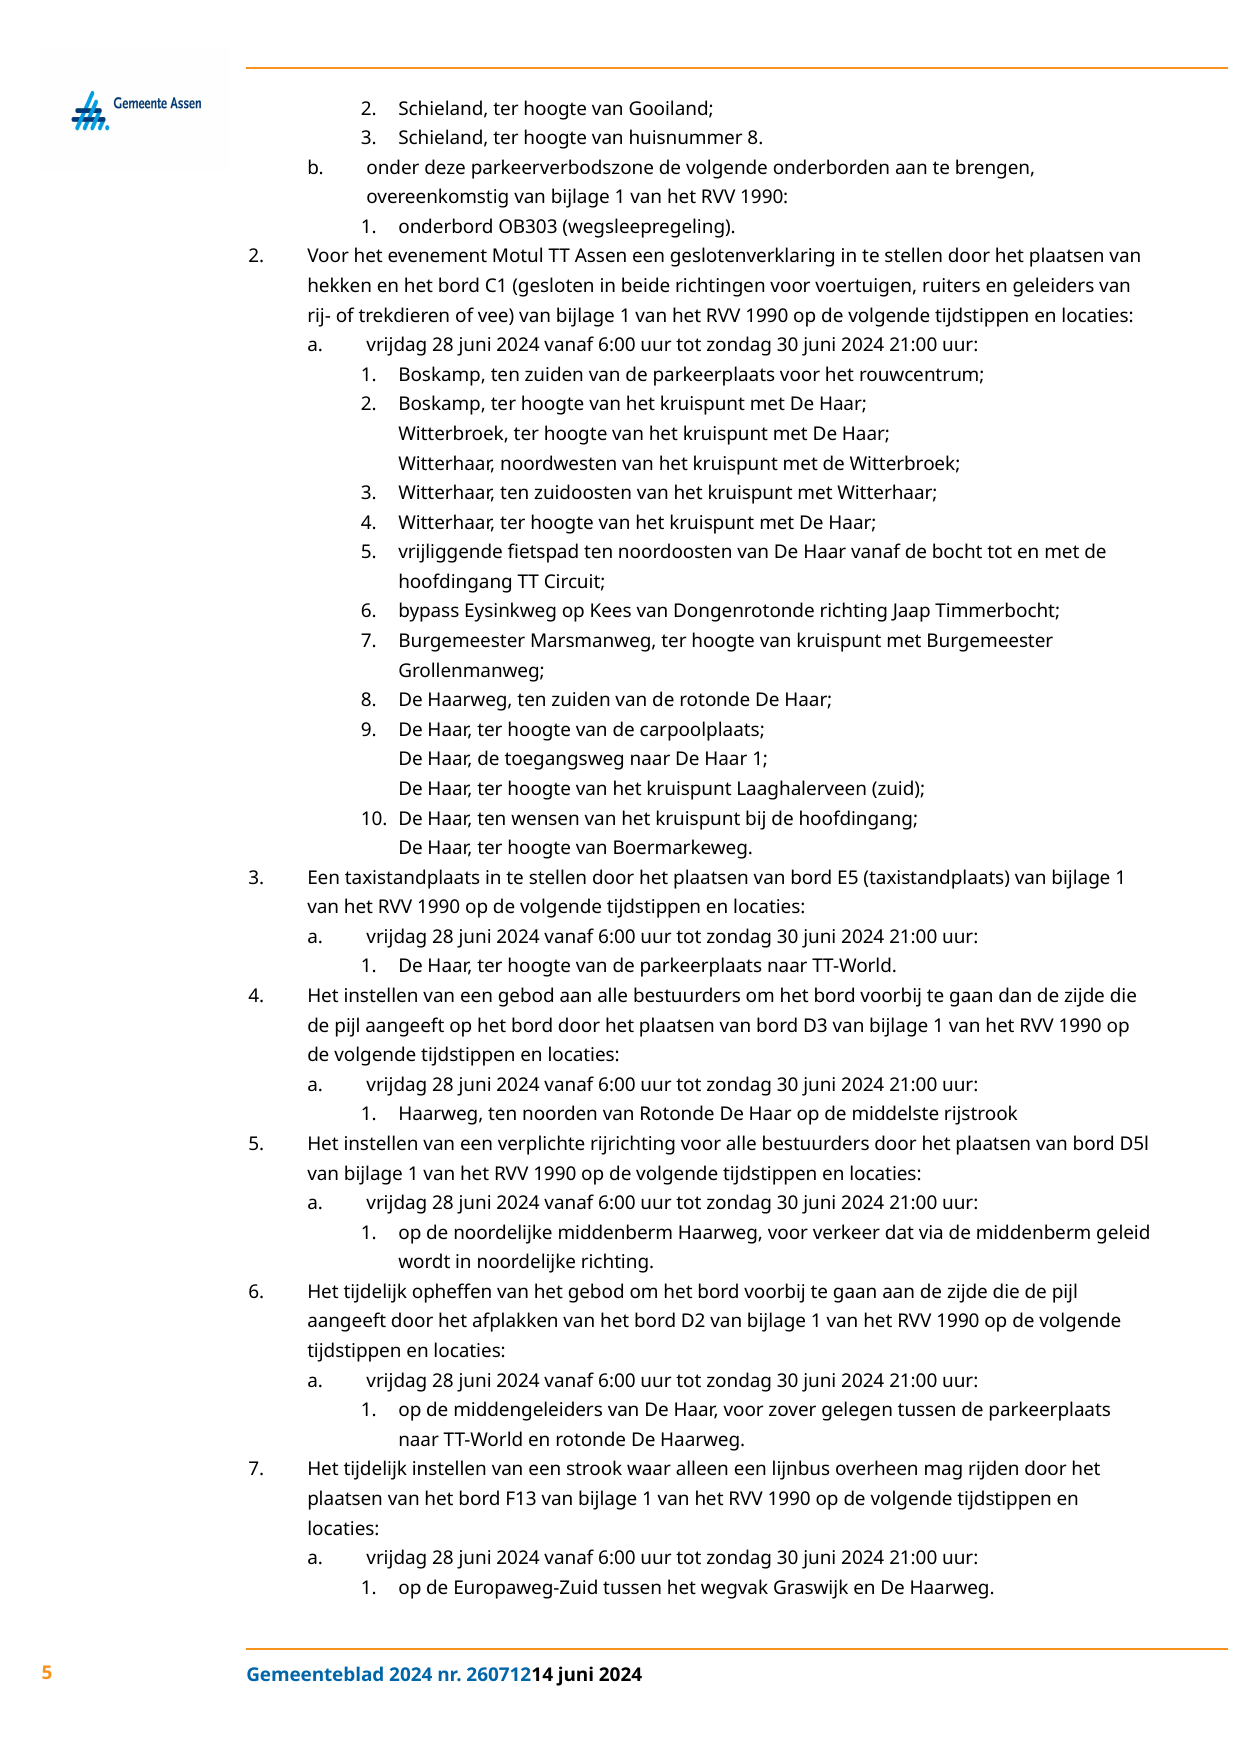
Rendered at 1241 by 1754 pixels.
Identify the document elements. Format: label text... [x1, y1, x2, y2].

list op de middengeleiders van De Haar, voor zover gelegen tussen de parkeerplaats naar TT-World en rotonde De Haarweg. [361, 1396, 1152, 1452]
list vrijliggende fietspad ten noordoosten van De Haar vanaf de bocht tot en met de hoofdingang TT Circuit; [361, 538, 1152, 594]
list Het instellen van een verplichte rijrichting voor alle bestuurders door het plaatsen van bord D5l van bijlage 1 van het RVV 1990 op de volgende tijdstippen en locaties: [248, 1130, 1152, 1186]
list Haarweg, ten noorden van Rotonde De Haar op de middelste rijstrook [361, 1101, 1152, 1126]
list vrijdag 28 juni 2024 vanaf 6:00 uur tot zondag 30 juni 2024 21:00 uur: [307, 1189, 1152, 1215]
list Een taxistandplaats in te stellen door het plaatsen van bord E5 (taxistandplaats) van bijlage 1 van het RVV 1990 op de volgende tijdstippen en locaties: [248, 864, 1152, 919]
list Boskamp, ten zuiden van de parkeerplaats voor het rouwcentrum; [361, 361, 1152, 387]
list Het tijdelijk instellen van een strook waar alleen een lijnbus overheen mag rijden door het plaatsen van het bord F13 van bijlage 1 van het RVV 1990 op de volgende tijdstippen en locaties: [248, 1456, 1152, 1541]
list Witterbroek, ter hoogte van het kruispunt met De Haar; [361, 420, 1152, 446]
list onder deze parkeerverbodszone de volgende onderborden aan te brengen, overeenkomstig van bijlage 1 van het RVV 1990: [307, 154, 1152, 209]
list vrijdag 28 juni 2024 vanaf 6:00 uur tot zondag 30 juni 2024 21:00 uur: [307, 923, 1152, 949]
list Witterhaar, ter hoogte van het kruispunt met De Haar; [361, 509, 1152, 535]
list Schieland, ter hoogte van huisnummer 8. [361, 124, 1152, 150]
list vrijdag 28 juni 2024 vanaf 6:00 uur tot zondag 30 juni 2024 21:00 uur: [307, 1367, 1152, 1393]
list Boskamp, ter hoogte van het kruispunt met De Haar; [361, 391, 1152, 416]
list op de noordelijke middenberm Haarweg, voor verkeer dat via de middenberm geleid wordt in noordelijke richting. [361, 1219, 1152, 1274]
list op de Europaweg-Zuid tussen het wegvak Graswijk en De Haarweg. [361, 1574, 1152, 1600]
list Het instellen van een gebod aan alle bestuurders om het bord voorbij te gaan dan de zijde die de pijl aangeeft op het bord door het plaatsen van bord D3 van bijlage 1 van het RVV 1990 op de volgende tijdstippen en locaties: [248, 982, 1152, 1067]
list Schieland, ter hoogte van Gooiland; [361, 95, 1152, 121]
list Voor het evenement Motul TT Assen een geslotenverklaring in te stellen door het plaatsen van hekken en het bord C1 (gesloten in beide richtingen voor voertuigen, ruiters en geleiders van rij- of trekdieren of vee) van bijlage 1 van het RVV 1990 op de volgende tijdstippen en locaties: [248, 243, 1152, 328]
list vrijdag 28 juni 2024 vanaf 6:00 uur tot zondag 30 juni 2024 21:00 uur: [307, 1071, 1152, 1097]
list Het tijdelijk opheffen van het gebod om het bord voorbij te gaan aan de zijde die de pijl aangeeft door het afplakken van het bord D2 van bijlage 1 van het RVV 1990 op de volgende tijdstippen en locaties: [248, 1278, 1152, 1363]
list De Haar, ter hoogte van het kruispunt Laaghalerveen (zuid); [361, 775, 1152, 801]
list vrijdag 28 juni 2024 vanaf 6:00 uur tot zondag 30 juni 2024 21:00 uur: [307, 1544, 1152, 1570]
list Witterhaar, noordwesten van het kruispunt met de Witterbroek; [361, 450, 1152, 476]
list Burgemeester Marsmanweg, ter hoogte van kruispunt met Burgemeester Grollenmanweg; [361, 627, 1152, 683]
list Witterhaar, ten zuidoosten van het kruispunt met Witterhaar; [361, 479, 1152, 505]
list bypass Eysinkweg op Kees van Dongenrotonde richting Jaap Timmerbocht; [361, 598, 1152, 623]
list vrijdag 28 juni 2024 vanaf 6:00 uur tot zondag 30 juni 2024 21:00 uur: [307, 331, 1152, 357]
list De Haar, ter hoogte van Boermarkeweg. [361, 834, 1152, 860]
list De Haar, ten wensen van het kruispunt bij de hoofdingang; [361, 805, 1152, 831]
list De Haarweg, ten zuiden van de rotonde De Haar; [361, 686, 1152, 712]
list onderbord OB303 (wegsleepregeling). [361, 213, 1152, 239]
list De Haar, ter hoogte van de carpoolplaats; [361, 716, 1152, 742]
picture [41, 47, 231, 172]
list De Haar, ter hoogte van de parkeerplaats naar TT-World. [361, 953, 1152, 978]
list De Haar, de toegangsweg naar De Haar 1; [361, 746, 1152, 771]
